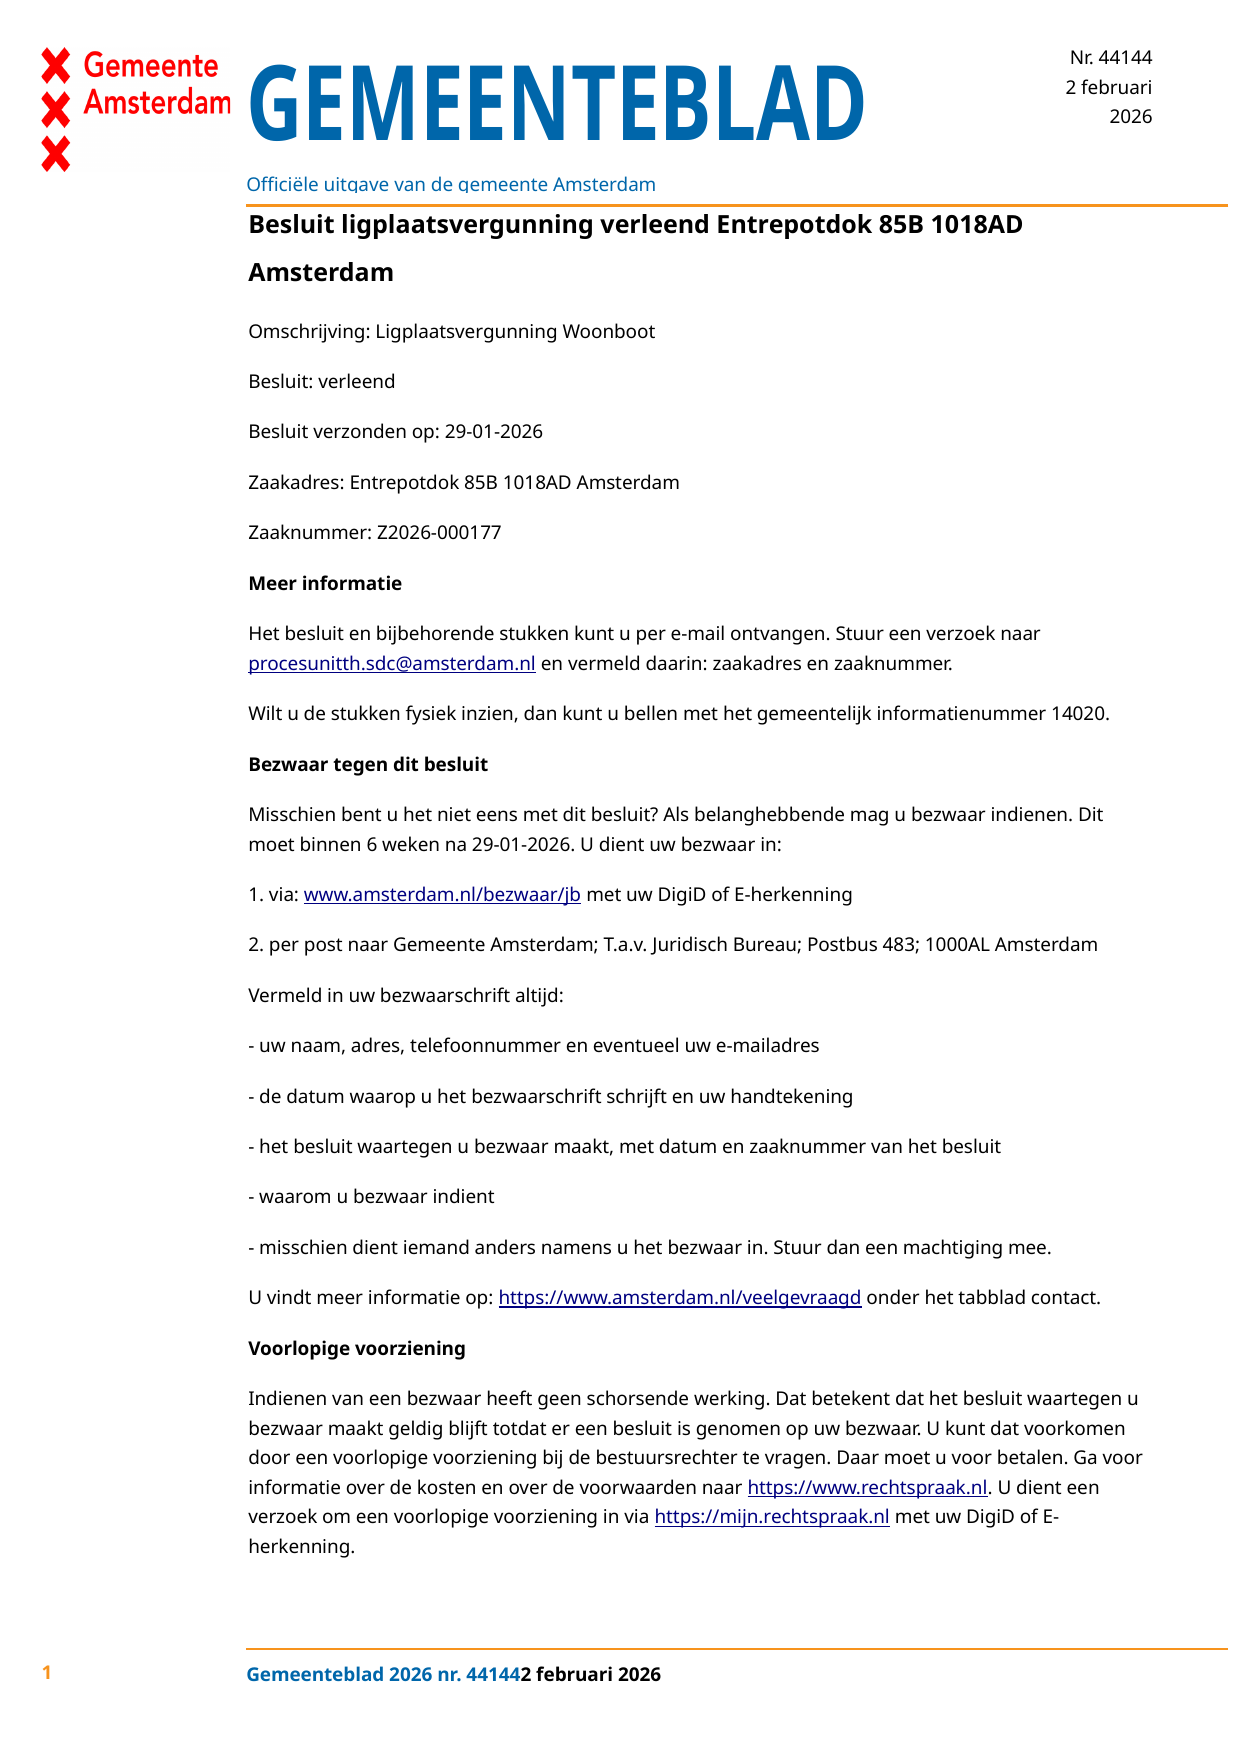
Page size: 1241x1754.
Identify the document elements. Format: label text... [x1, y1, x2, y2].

text Besluit verzonden op: 29-01-2026 [248, 419, 1152, 444]
text Wilt u de stukken fysiek inzien, dan kunt u bellen met het gemeentelijk informatienummer 14020. [248, 700, 1152, 726]
text - de datum waarop u het bezwaarschrift schrijft en uw handtekening [248, 1083, 1152, 1109]
text Zaaknummer: Z2026-000177 [248, 519, 1152, 545]
text Het besluit en bijbehorende stukken kunt u per e-mail ontvangen. Stuur een verzoek naar procesunitth.sdc@amsterdam.nl en vermeld daarin: zaakadres en zaaknummer. [248, 620, 1152, 676]
text U vindt meer informatie op: https://www.amsterdam.nl/veelgevraagd onder het tabblad contact. [248, 1284, 1152, 1310]
text - misschien dient iemand anders namens u het bezwaar in. Stuur dan een machtiging mee. [248, 1234, 1152, 1260]
text - het besluit waartegen u bezwaar maakt, met datum en zaaknummer van het besluit [248, 1133, 1152, 1159]
text - uw naam, adres, telefoonnummer en eventueel uw e-mailadres [248, 1032, 1152, 1058]
text Indienen van een bezwaar heeft geen schorsende werking. Dat betekent dat het besluit waartegen u bezwaar maakt geldig blijft totdat er een besluit is genomen op uw bezwaar. U kunt dat voorkomen door een voorlopige voorziening bij de bestuursrechter te vragen. Daar moet u voor betalen. Ga voor informatie over de kosten en over de voorwaarden naar https://www.rechtspraak.nl. U dient een verzoek om een voorlopige voorziening in via https://mijn.rechtspraak.nl met uw DigiD of E-herkenning. [248, 1385, 1152, 1559]
text Omschrijving: Ligplaatsvergunning Woonboot [248, 318, 1152, 344]
text Voorlopige voorziening [248, 1335, 1152, 1361]
text Zaakadres: Entrepotdok 85B 1018AD Amsterdam [248, 469, 1152, 495]
text 2. per post naar Gemeente Amsterdam; T.a.v. Juridisch Bureau; Postbus 483; 1000AL Amsterdam [248, 932, 1152, 957]
text - waarom u bezwaar indient [248, 1184, 1152, 1209]
text Besluit ligplaatsvergunning verleend Entrepotdok 85B 1018AD Amsterdam [248, 207, 1152, 288]
picture [41, 47, 231, 172]
text 1. via: www.amsterdam.nl/bezwaar/jb met uw DigiD of E-herkenning [248, 881, 1152, 907]
text Besluit: verleend [248, 368, 1152, 394]
text Bezwaar tegen dit besluit [248, 751, 1152, 777]
text Vermeld in uw bezwaarschrift altijd: [248, 982, 1152, 1008]
text Meer informatie [248, 570, 1152, 596]
text Misschien bent u het niet eens met dit besluit? Als belanghebbende mag u bezwaar indienen. Dit moet binnen 6 weken na 29-01-2026. U dient uw bezwaar in: [248, 801, 1152, 857]
